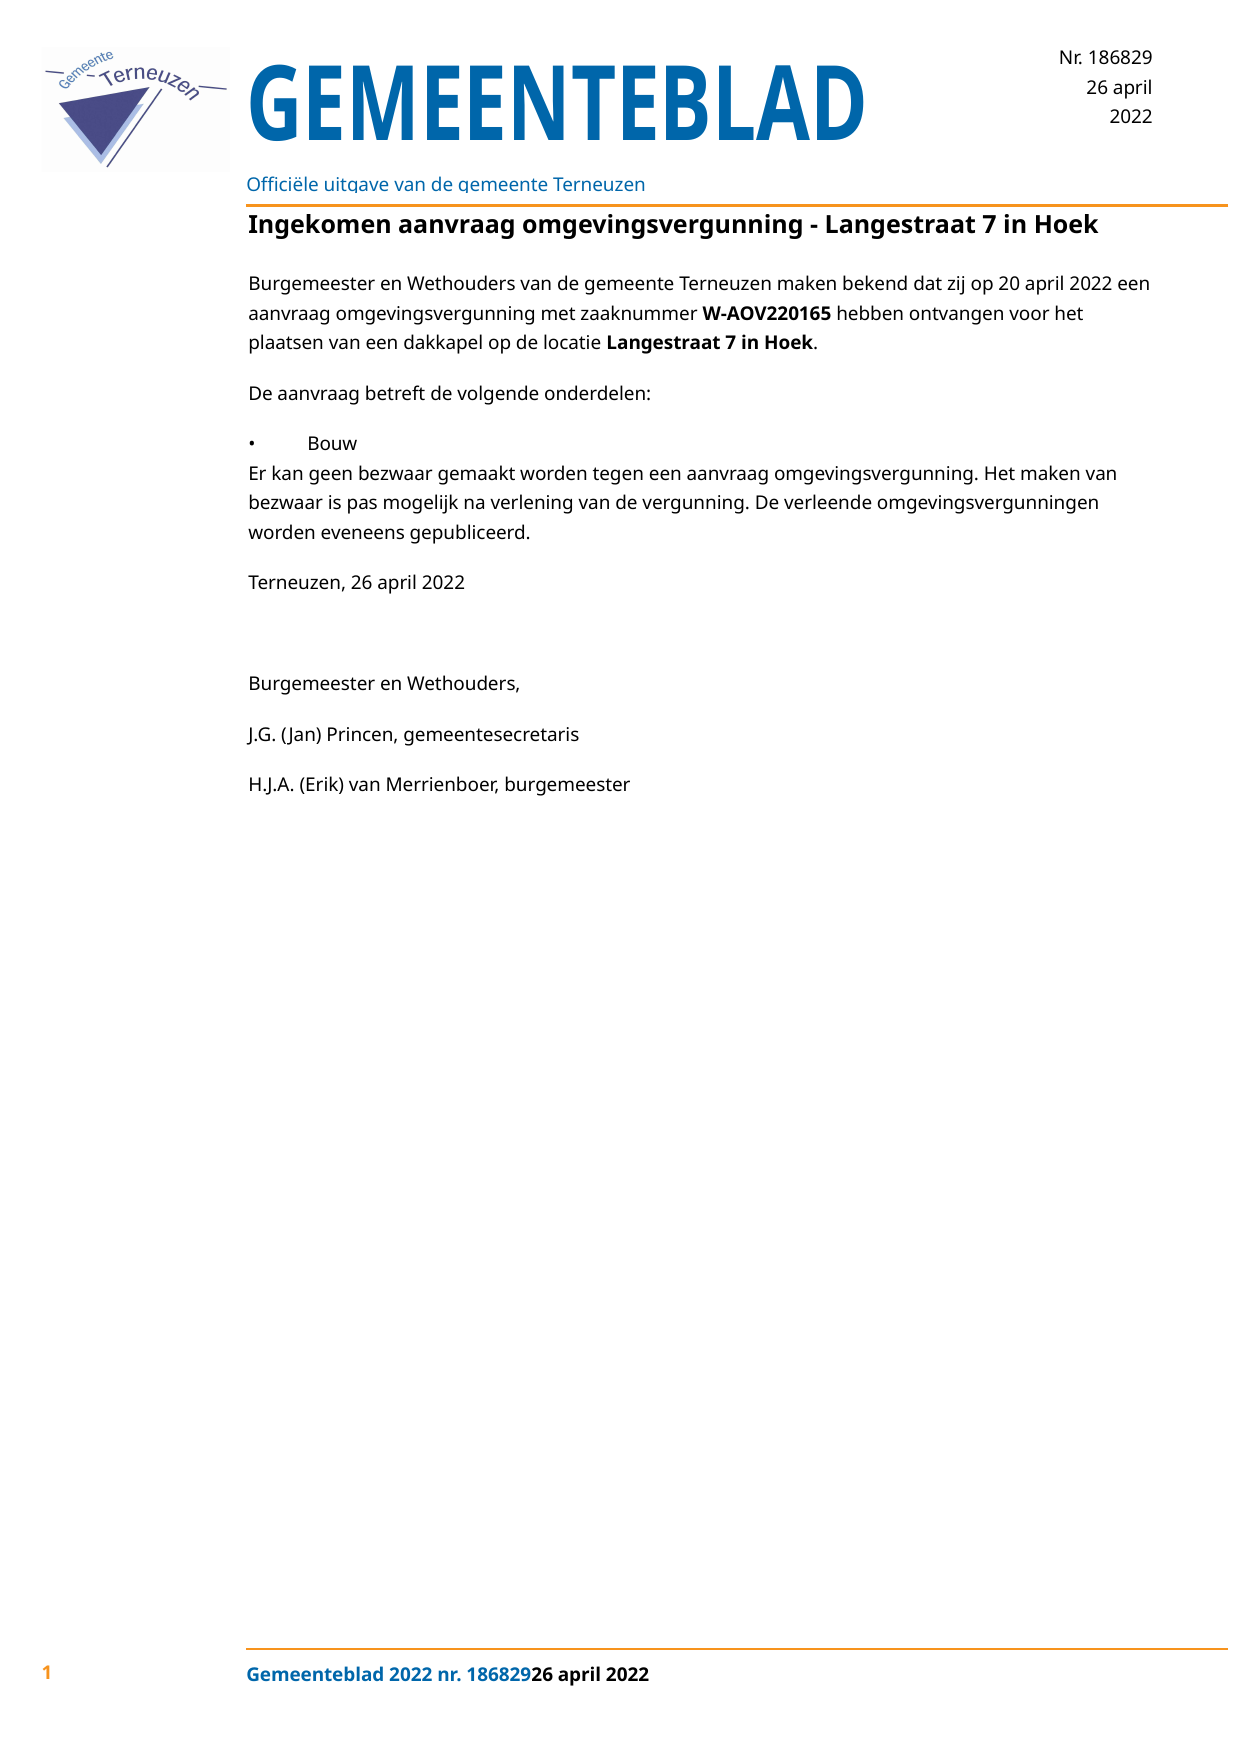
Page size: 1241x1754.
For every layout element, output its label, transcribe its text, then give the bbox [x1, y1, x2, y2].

text De aanvraag betreft de volgende onderdelen: [248, 380, 1152, 406]
text Burgemeester en Wethouders van de gemeente Terneuzen maken bekend dat zij op 20 april 2022 een aanvraag omgevingsvergunning met zaaknummer W-AOV220165 hebben ontvangen voor het plaatsen van een dakkapel op de locatie Langestraat 7 in Hoek. [248, 270, 1152, 355]
text H.J.A. (Erik) van Merrienboer, burgemeester [248, 771, 1152, 797]
text Burgemeester en Wethouders, [248, 670, 1152, 696]
picture [41, 47, 231, 172]
text Ingekomen aanvraag omgevingsvergunning - Langestraat 7 in Hoek [248, 207, 1152, 241]
text Terneuzen, 26 april 2022 [248, 569, 1152, 595]
text Er kan geen bezwaar gemaakt worden tegen een aanvraag omgevingsvergunning. Het maken van bezwaar is pas mogelijk na verlening van de vergunning. De verleende omgevingsvergunningen worden eveneens gepubliceerd. [248, 460, 1152, 545]
text J.G. (Jan) Princen, gemeentesecretaris [248, 721, 1152, 746]
list Bouw [248, 430, 1152, 456]
